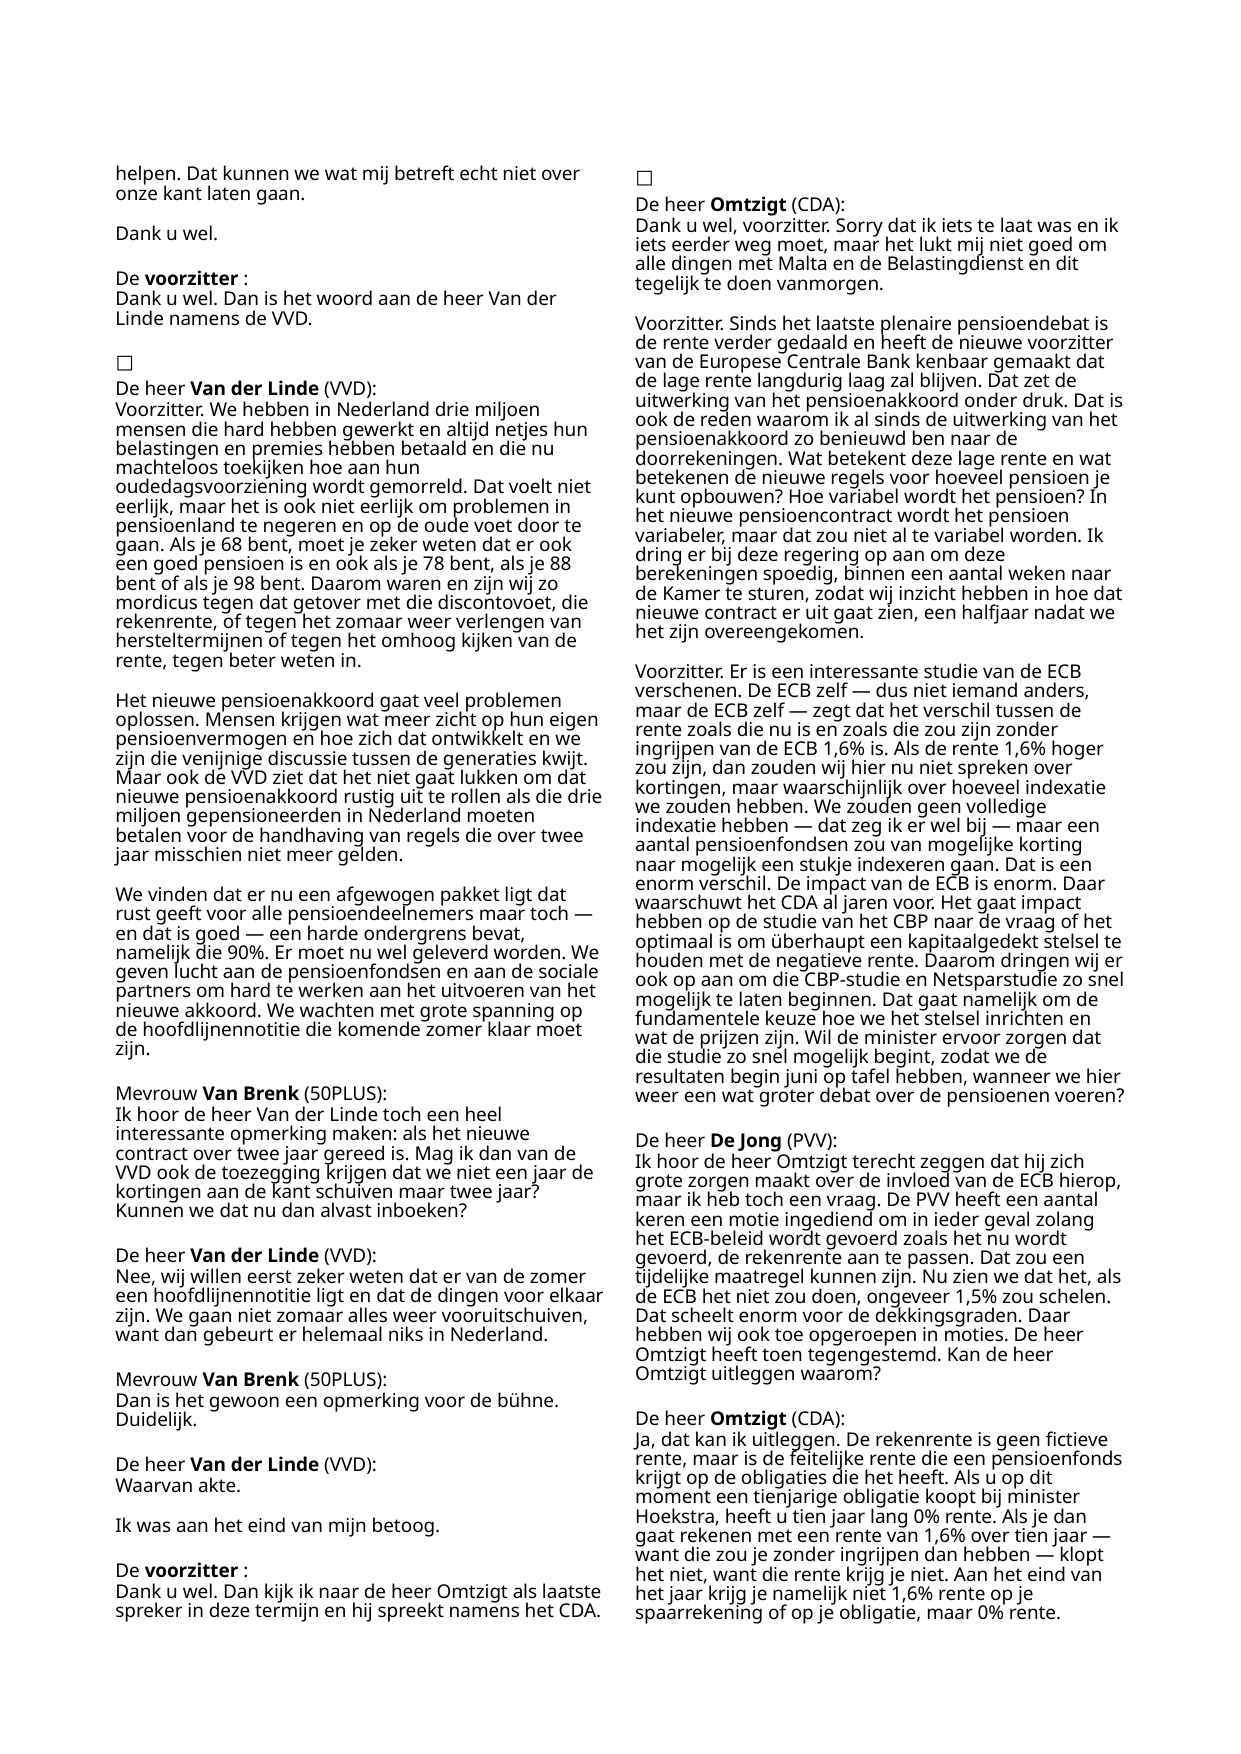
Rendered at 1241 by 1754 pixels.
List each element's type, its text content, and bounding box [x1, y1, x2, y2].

text Mevrouw Van Brenk (50PLUS): [115, 1080, 605, 1106]
text Dan is het gewoon een opmerking voor de bühne. Duidelijk. [115, 1392, 605, 1430]
text Het nieuwe pensioenakkoord gaat veel problemen oplossen. Mensen krijgen wat meer zicht op hun eigen pensioenvermogen en hoe zich dat ontwikkelt en we zijn die venijnige discussie tussen de generaties kwijt. Maar ook de VVD ziet dat het niet gaat lukken om dat nieuwe pensioenakkoord rustig uit te rollen als die drie miljoen gepensioneerden in Nederland moeten betalen voor de handhaving van regels die over twee jaar misschien niet meer gelden. [115, 692, 605, 865]
text Dank u wel, voorzitter. Sorry dat ik iets te laat was en ik iets eerder weg moet, maar het lukt mij niet goed om alle dingen met Malta en de Belastingdienst en dit tegelijk te doen vanmorgen. [635, 217, 1125, 294]
text Voorzitter. Er is een interessante studie van de ECB verschenen. De ECB zelf — dus niet iemand anders, maar de ECB zelf — zegt dat het verschil tussen de rente zoals die nu is en zoals die zou zijn zonder ingrijpen van de ECB 1,6% is. Als de rente 1,6% hoger zou zijn, dan zouden wij hier nu niet spreken over kortingen, maar waarschijnlijk over hoeveel indexatie we zouden hebben. We zouden geen volledige indexatie hebben — dat zeg ik er wel bij — maar een aantal pensioenfondsen zou van mogelijke korting naar mogelijk een stukje indexeren gaan. Dat is een enorm verschil. De impact van de ECB is enorm. Daar waarschuwt het CDA al jaren voor. Het gaat impact hebben op de studie van het CBP naar de vraag of het optimaal is om überhaupt een kapitaalgedekt stelsel te houden met de negatieve rente. Daarom dringen wij er ook op aan om die CBP-studie en Netsparstudie zo snel mogelijk te laten beginnen. Dat gaat namelijk om de fundamentele keuze hoe we het stelsel inrichten en wat de prijzen zijn. Wil de minister ervoor zorgen dat die studie zo snel mogelijk begint, zodat we de resultaten begin juni op tafel hebben, wanneer we hier weer een wat groter debat over de pensioenen voeren? [635, 663, 1125, 1106]
text De voorzitter : [115, 1557, 605, 1583]
text Dank u wel. Dan is het woord aan de heer Van der Linde namens de VVD. [115, 290, 605, 329]
text De heer De Jong (PVV): [635, 1127, 1125, 1153]
text De heer Omtzigt (CDA): [635, 1405, 1125, 1431]
text Dank u wel. Dan kijk ik naar de heer Omtzigt als laatste spreker in deze termijn en hij spreekt namens het CDA. [115, 1583, 605, 1621]
text helpen. Dat kunnen we wat mij betreft echt niet over onze kant laten gaan. [115, 165, 605, 204]
text Ik hoor de heer Van der Linde toch een heel interessante opmerking maken: als het nieuwe contract over twee jaar gereed is. Mag ik dan van de VVD ook de toezegging krijgen dat we niet een jaar de kortingen aan de kant schuiven maar twee jaar? Kunnen we dat nu dan alvast inboeken? [115, 1106, 605, 1222]
text Nee, wij willen eerst zeker weten dat er van de zomer een hoofdlijnennotitie ligt en dat de dingen voor elkaar zijn. We gaan niet zomaar alles weer vooruitschuiven, want dan gebeurt er helemaal niks in Nederland. [115, 1268, 605, 1345]
text ⬜ [635, 165, 1125, 191]
text Voorzitter. We hebben in Nederland drie miljoen mensen die hard hebben gewerkt en altijd netjes hun belastingen en premies hebben betaald en die nu machteloos toekijken hoe aan hun oudedagsvoorziening wordt gemorreld. Dat voelt niet eerlijk, maar het is ook niet eerlijk om problemen in pensioenland te negeren en op de oude voet door te gaan. Als je 68 bent, moet je zeker weten dat er ook een goed pensioen is en ook als je 78 bent, als je 88 bent of als je 98 bent. Daarom waren en zijn wij zo mordicus tegen dat getover met die discontovoet, die rekenrente, of tegen het zomaar weer verlengen van hersteltermijnen of tegen het omhoog kijken van de rente, tegen beter weten in. [115, 401, 605, 671]
text Mevrouw Van Brenk (50PLUS): [115, 1366, 605, 1392]
text Waarvan akte. [115, 1477, 605, 1496]
text We vinden dat er nu een afgewogen pakket ligt dat rust geeft voor alle pensioendeelnemers maar toch — en dat is goed — een harde ondergrens bevat, namelijk die 90%. Er moet nu wel geleverd worden. We geven lucht aan de pensioenfondsen en aan de sociale partners om hard te werken aan het uitvoeren van het nieuwe akkoord. We wachten met grote spanning op de hoofdlijnennotitie die komende zomer klaar moet zijn. [115, 886, 605, 1059]
text Ik hoor de heer Omtzigt terecht zeggen dat hij zich grote zorgen maakt over de invloed van de ECB hierop, maar ik heb toch een vraag. De PVV heeft een aantal keren een motie ingediend om in ieder geval zolang het ECB-beleid wordt gevoerd zoals het nu wordt gevoerd, de rekenrente aan te passen. Dat zou een tijdelijke maatregel kunnen zijn. Nu zien we dat het, als de ECB het niet zou doen, ongeveer 1,5% zou schelen. Dat scheelt enorm voor de dekkingsgraden. Daar hebben wij ook toe opgeroepen in moties. De heer Omtzigt heeft toen tegengestemd. Kan de heer Omtzigt uitleggen waarom? [635, 1153, 1125, 1384]
text De heer Van der Linde (VVD): [115, 1242, 605, 1268]
text ⬜ [115, 350, 605, 376]
text De heer Van der Linde (VVD): [115, 376, 605, 401]
text Ja, dat kan ik uitleggen. De rekenrente is geen fictieve rente, maar is de feitelijke rente die een pensioenfonds krijgt op de obligaties die het heeft. Als u op dit moment een tienjarige obligatie koopt bij minister Hoekstra, heeft u tien jaar lang 0% rente. Als je dan gaat rekenen met een rente van 1,6% over tien jaar — want die zou je zonder ingrijpen dan hebben — klopt het niet, want die rente krijg je niet. Aan het eind van het jaar krijg je namelijk niet 1,6% rente op je spaarrekening of op je obligatie, maar 0% rente. [635, 1431, 1125, 1623]
text De voorzitter : [115, 265, 605, 290]
text De heer Van der Linde (VVD): [115, 1451, 605, 1477]
text Voorzitter. Sinds het laatste plenaire pensioendebat is de rente verder gedaald en heeft de nieuwe voorzitter van de Europese Centrale Bank kenbaar gemaakt dat de lage rente langdurig laag zal blijven. Dat zet de uitwerking van het pensioenakkoord onder druk. Dat is ook de reden waarom ik al sinds de uitwerking van het pensioenakkoord zo benieuwd ben naar de doorrekeningen. Wat betekent deze lage rente en wat betekenen de nieuwe regels voor hoeveel pensioen je kunt opbouwen? Hoe variabel wordt het pensioen? In het nieuwe pensioencontract wordt het pensioen variabeler, maar dat zou niet al te variabel worden. Ik dring er bij deze regering op aan om deze berekeningen spoedig, binnen een aantal weken naar de Kamer te sturen, zodat wij inzicht hebben in hoe dat nieuwe contract er uit gaat zien, een halfjaar nadat we het zijn overeengekomen. [635, 315, 1125, 642]
text Ik was aan het eind van mijn betoog. [115, 1517, 605, 1536]
text De heer Omtzigt (CDA): [635, 191, 1125, 217]
text Dank u wel. [115, 224, 605, 244]
